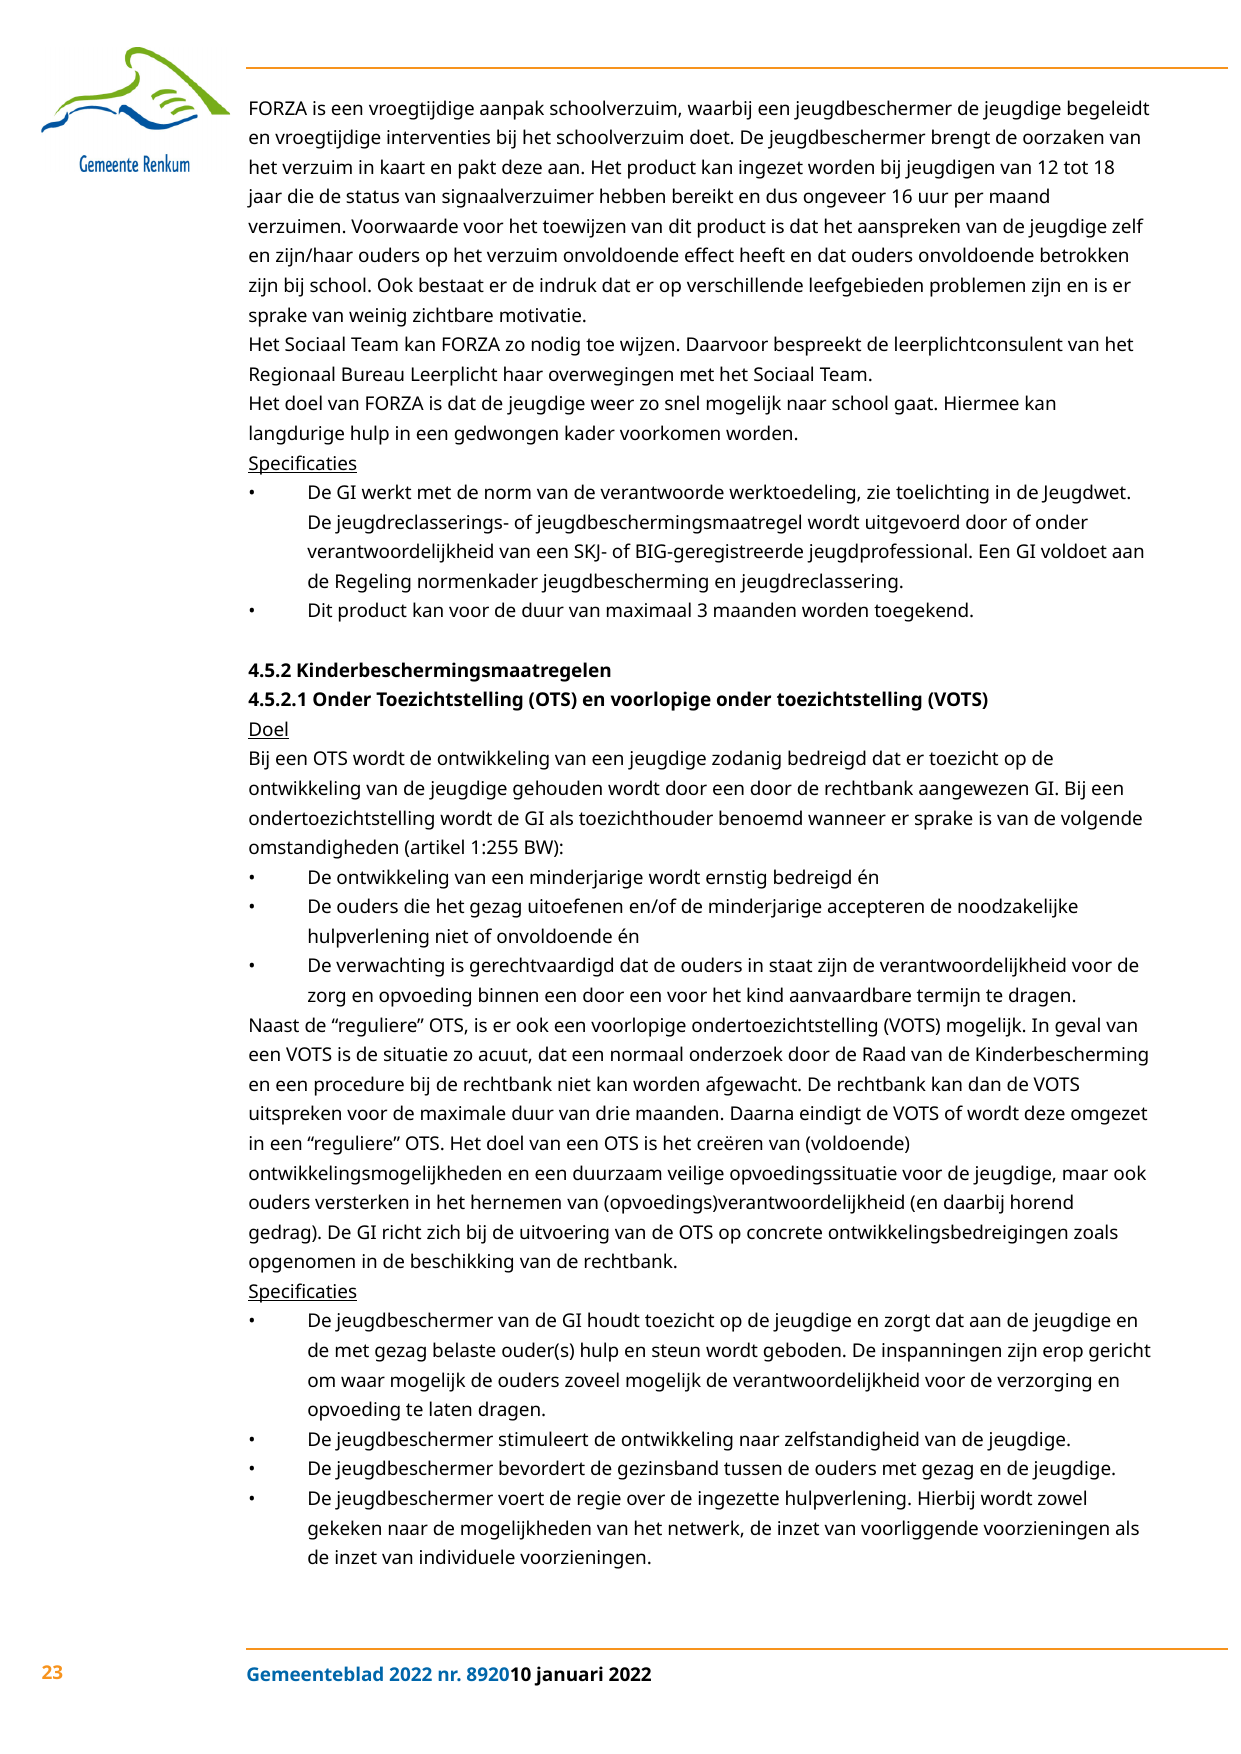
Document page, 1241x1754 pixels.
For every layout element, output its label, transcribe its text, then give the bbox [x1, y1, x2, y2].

list De GI werkt met de norm van de verantwoorde werktoedeling, zie toelichting in de Jeugdwet. De jeugdreclasserings- of jeugdbeschermingsmaatregel wordt uitgevoerd door of onder verantwoordelijkheid van een SKJ- of BIG-geregistreerde jeugdprofessional. Een GI voldoet aan de Regeling normenkader jeugdbescherming en jeugdreclassering. [248, 479, 1152, 594]
list De jeugdbeschermer van de GI houdt toezicht op de jeugdige en zorgt dat aan de jeugdige en de met gezag belaste ouder(s) hulp en steun wordt geboden. De inspanningen zijn erop gericht om waar mogelijk de ouders zoveel mogelijk de verantwoordelijkheid voor de verzorging en opvoeding te laten dragen. [248, 1308, 1152, 1422]
text Bij een OTS wordt de ontwikkeling van een jeugdige zodanig bedreigd dat er toezicht op de ontwikkeling van de jeugdige gehouden wordt door een door de rechtbank aangewezen GI. Bij een ondertoezichtstelling wordt de GI als toezichthouder benoemd wanneer er sprake is van de volgende omstandigheden (artikel 1:255 BW): [248, 746, 1152, 860]
list De jeugdbeschermer stimuleert de ontwikkeling naar zelfstandigheid van de jeugdige. [248, 1426, 1152, 1452]
text Naast de “reguliere” OTS, is er ook een voorlopige ondertoezichtstelling (VOTS) mogelijk. In geval van een VOTS is de situatie zo acuut, dat een normaal onderzoek door de Raad van de Kinderbescherming en een procedure bij de rechtbank niet kan worden afgewacht. De rechtbank kan dan de VOTS uitspreken voor de maximale duur van drie maanden. Daarna eindigt de VOTS of wordt deze omgezet in een “reguliere” OTS. Het doel van een OTS is het creëren van (voldoende) ontwikkelingsmogelijkheden en een duurzaam veilige opvoedingssituatie voor de jeugdige, maar ook ouders versterken in het hernemen van (opvoedings)verantwoordelijkheid (en daarbij horend gedrag). De GI richt zich bij de uitvoering van de OTS op concrete ontwikkelingsbedreigingen zoals opgenomen in de beschikking van de rechtbank. [248, 1012, 1152, 1274]
text Het doel van FORZA is dat de jeugdige weer zo snel mogelijk naar school gaat. Hiermee kan langdurige hulp in een gedwongen kader voorkomen worden. [248, 391, 1152, 446]
text Specificaties [248, 450, 1152, 476]
text Specificaties [248, 1278, 1152, 1304]
list De jeugdbeschermer voert de regie over de ingezette hulpverlening. Hierbij wordt zowel gekeken naar de mogelijkheden van het netwerk, de inzet van voorliggende voorzieningen als de inzet van individuele voorzieningen. [248, 1485, 1152, 1570]
text 4.5.2 Kinderbeschermingsmaatregelen [248, 657, 1152, 683]
text Doel [248, 716, 1152, 742]
picture [41, 47, 231, 172]
text 4.5.2.1 Onder Toezichtstelling (OTS) en voorlopige onder toezichtstelling (VOTS) [248, 686, 1152, 712]
list De ontwikkeling van een minderjarige wordt ernstig bedreigd én [248, 864, 1152, 890]
list Dit product kan voor de duur van maximaal 3 maanden worden toegekend. [248, 598, 1152, 623]
text Het Sociaal Team kan FORZA zo nodig toe wijzen. Daarvoor bespreekt de leerplichtconsulent van het Regionaal Bureau Leerplicht haar overwegingen met het Sociaal Team. [248, 331, 1152, 387]
text FORZA is een vroegtijdige aanpak schoolverzuim, waarbij een jeugdbeschermer de jeugdige begeleidt en vroegtijdige interventies bij het schoolverzuim doet. De jeugdbeschermer brengt de oorzaken van het verzuim in kaart en pakt deze aan. Het product kan ingezet worden bij jeugdigen van 12 tot 18 jaar die de status van signaalverzuimer hebben bereikt en dus ongeveer 16 uur per maand verzuimen. Voorwaarde voor het toewijzen van dit product is dat het aanspreken van de jeugdige zelf en zijn/haar ouders op het verzuim onvoldoende effect heeft en dat ouders onvoldoende betrokken zijn bij school. Ook bestaat er de indruk dat er op verschillende leefgebieden problemen zijn en is er sprake van weinig zichtbare motivatie. [248, 95, 1152, 328]
list De ouders die het gezag uitoefenen en/of de minderjarige accepteren de noodzakelijke hulpverlening niet of onvoldoende én [248, 893, 1152, 949]
list De verwachting is gerechtvaardigd dat de ouders in staat zijn de verantwoordelijkheid voor de zorg en opvoeding binnen een door een voor het kind aanvaardbare termijn te dragen. [248, 953, 1152, 1008]
list De jeugdbeschermer bevordert de gezinsband tussen de ouders met gezag en de jeugdige. [248, 1456, 1152, 1481]
